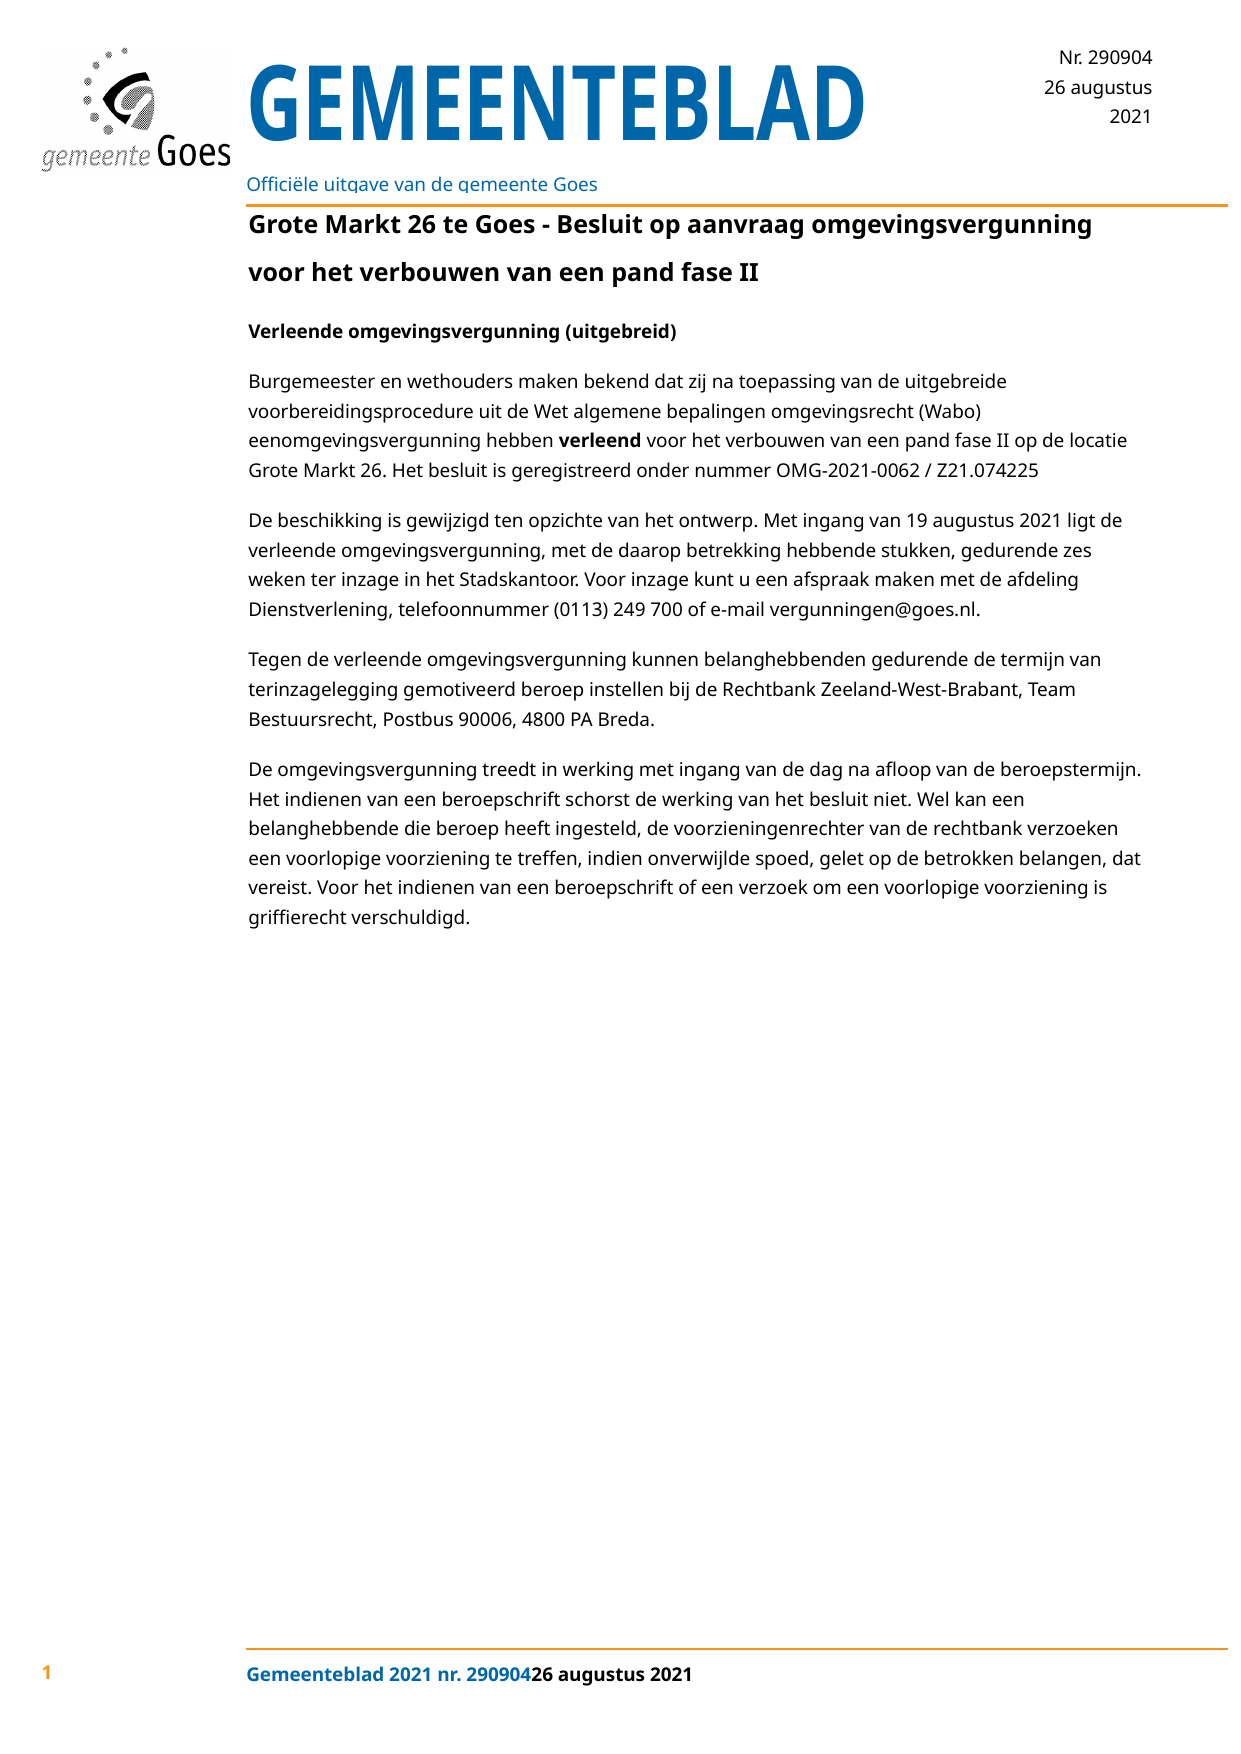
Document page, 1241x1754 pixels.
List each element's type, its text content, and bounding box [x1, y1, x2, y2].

text Burgemeester en wethouders maken bekend dat zij na toepassing van de uitgebreide voorbereidingsprocedure uit de Wet algemene bepalingen omgevingsrecht (Wabo) eenomgevingsvergunning hebben verleend voor het verbouwen van een pand fase II op de locatie Grote Markt 26. Het besluit is geregistreerd onder nummer OMG-2021-0062 / Z21.074225 [248, 368, 1152, 483]
text De beschikking is gewijzigd ten opzichte van het ontwerp. Met ingang van 19 augustus 2021 ligt de verleende omgevingsvergunning, met de daarop betrekking hebbende stukken, gedurende zes weken ter inzage in het Stadskantoor. Voor inzage kunt u een afspraak maken met de afdeling Dienstverlening, telefoonnummer (0113) 249 700 of e-mail vergunningen@goes.nl. [248, 507, 1152, 622]
text Tegen de verleende omgevingsvergunning kunnen belanghebbenden gedurende de termijn van terinzagelegging gemotiveerd beroep instellen bij de Rechtbank Zeeland-West-Brabant, Team Bestuursrecht, Postbus 90006, 4800 PA Breda. [248, 647, 1152, 732]
text De omgevingsvergunning treedt in werking met ingang van de dag na afloop van de beroepstermijn. Het indienen van een beroepschrift schorst de werking van het besluit niet. Wel kan een belanghebbende die beroep heeft ingesteld, de voorzieningenrechter van de rechtbank verzoeken een voorlopige voorziening te treffen, indien onverwijlde spoed, gelet op de betrokken belangen, dat vereist. Voor het indienen van een beroepschrift of een verzoek om een voorlopige voorziening is griffierecht verschuldigd. [248, 756, 1152, 930]
picture [41, 47, 231, 172]
text Grote Markt 26 te Goes - Besluit op aanvraag omgevingsvergunning voor het verbouwen van een pand fase II [248, 207, 1152, 288]
text Verleende omgevingsvergunning (uitgebreid) [248, 318, 1152, 344]
